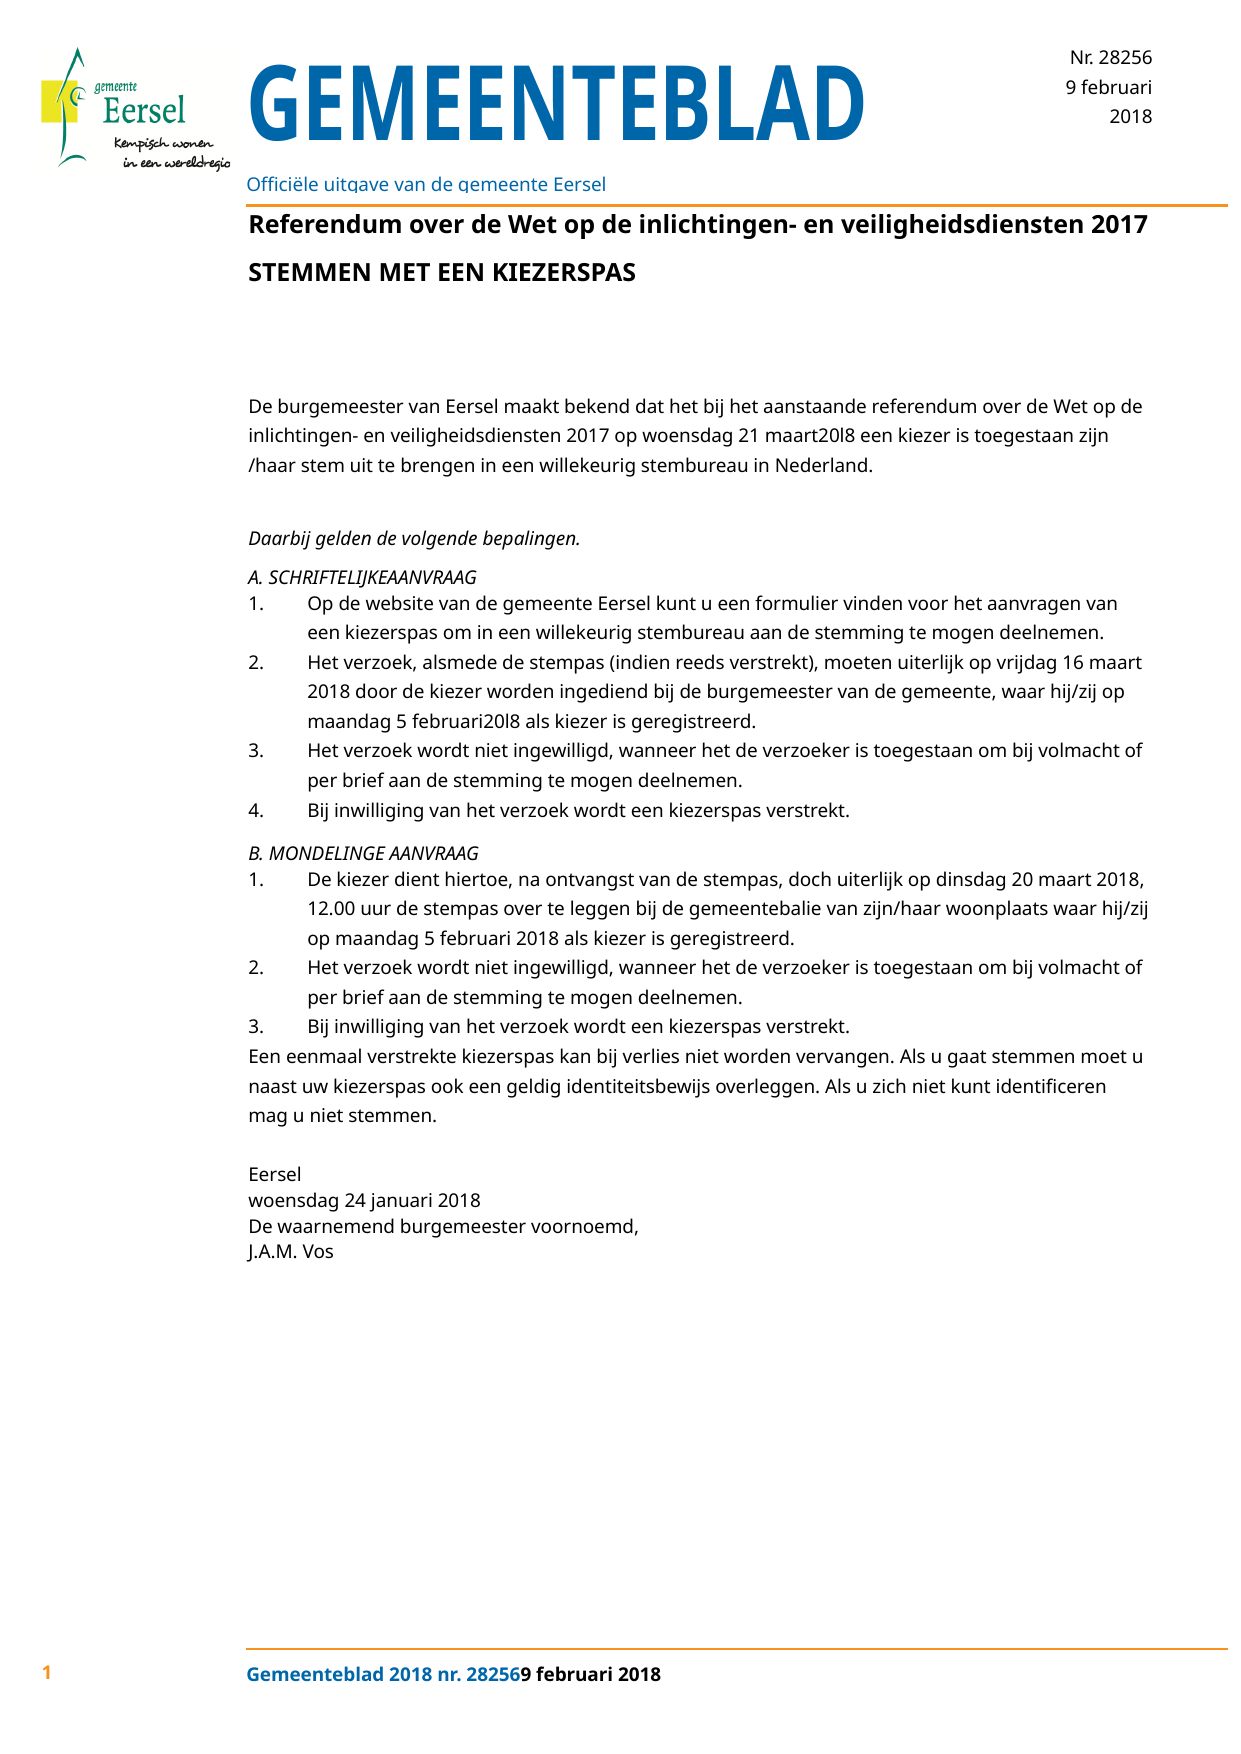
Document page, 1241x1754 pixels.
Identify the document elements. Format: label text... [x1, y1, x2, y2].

text B. MONDELINGE AANVRAAG [248, 840, 1152, 866]
text J.A.M. Vos [248, 1239, 1152, 1264]
list Bij inwilliging van het verzoek wordt een kiezerspas verstrekt. [248, 1014, 1152, 1039]
list De kiezer dient hiertoe, na ontvangst van de stempas, doch uiterlijk op dinsdag 20 maart 2018, 12.00 uur de stempas over te leggen bij de gemeentebalie van zijn/haar woonplaats waar hij/zij op maandag 5 februari 2018 als kiezer is geregistreerd. [248, 866, 1152, 951]
list Op de website van de gemeente Eersel kunt u een formulier vinden voor het aanvragen van een kiezerspas om in een willekeurig stembureau aan de stemming te mogen deelnemen. [248, 590, 1152, 645]
text Daarbij gelden de volgende bepalingen. [248, 525, 1152, 551]
text De waarnemend burgemeester voornoemd, [248, 1213, 1152, 1239]
text Eersel [248, 1162, 1152, 1187]
text A. SCHRIFTELIJKEAANVRAAG [248, 564, 1152, 590]
list Het verzoek wordt niet ingewilligd, wanneer het de verzoeker is toegestaan om bij volmacht of per brief aan de stemming te mogen deelnemen. [248, 738, 1152, 793]
text De burgemeester van Eersel maakt bekend dat het bij het aanstaande referendum over de Wet op de inlichtingen- en veiligheidsdiensten 2017 op woensdag 21 maart20l8 een kiezer is toegestaan zijn /haar stem uit te brengen in een willekeurig stembureau in Nederland. [248, 393, 1152, 478]
list Het verzoek, alsmede de stempas (indien reeds verstrekt), moeten uiterlijk op vrijdag 16 maart 2018 door de kiezer worden ingediend bij de burgemeester van de gemeente, waar hij/zij op maandag 5 februari20l8 als kiezer is geregistreerd. [248, 649, 1152, 734]
text woensdag 24 januari 2018 [248, 1187, 1152, 1213]
text Een eenmaal verstrekte kiezerspas kan bij verlies niet worden vervangen. Als u gaat stemmen moet u naast uw kiezerspas ook een geldig identiteitsbewijs overleggen. Als u zich niet kunt identificeren mag u niet stemmen. [248, 1043, 1152, 1128]
list Bij inwilliging van het verzoek wordt een kiezerspas verstrekt. [248, 797, 1152, 823]
picture [41, 47, 231, 172]
text Referendum over de Wet op de inlichtingen- en veiligheidsdiensten 2017 STEMMEN MET EEN KIEZERSPAS [248, 207, 1152, 288]
list Het verzoek wordt niet ingewilligd, wanneer het de verzoeker is toegestaan om bij volmacht of per brief aan de stemming te mogen deelnemen. [248, 954, 1152, 1010]
